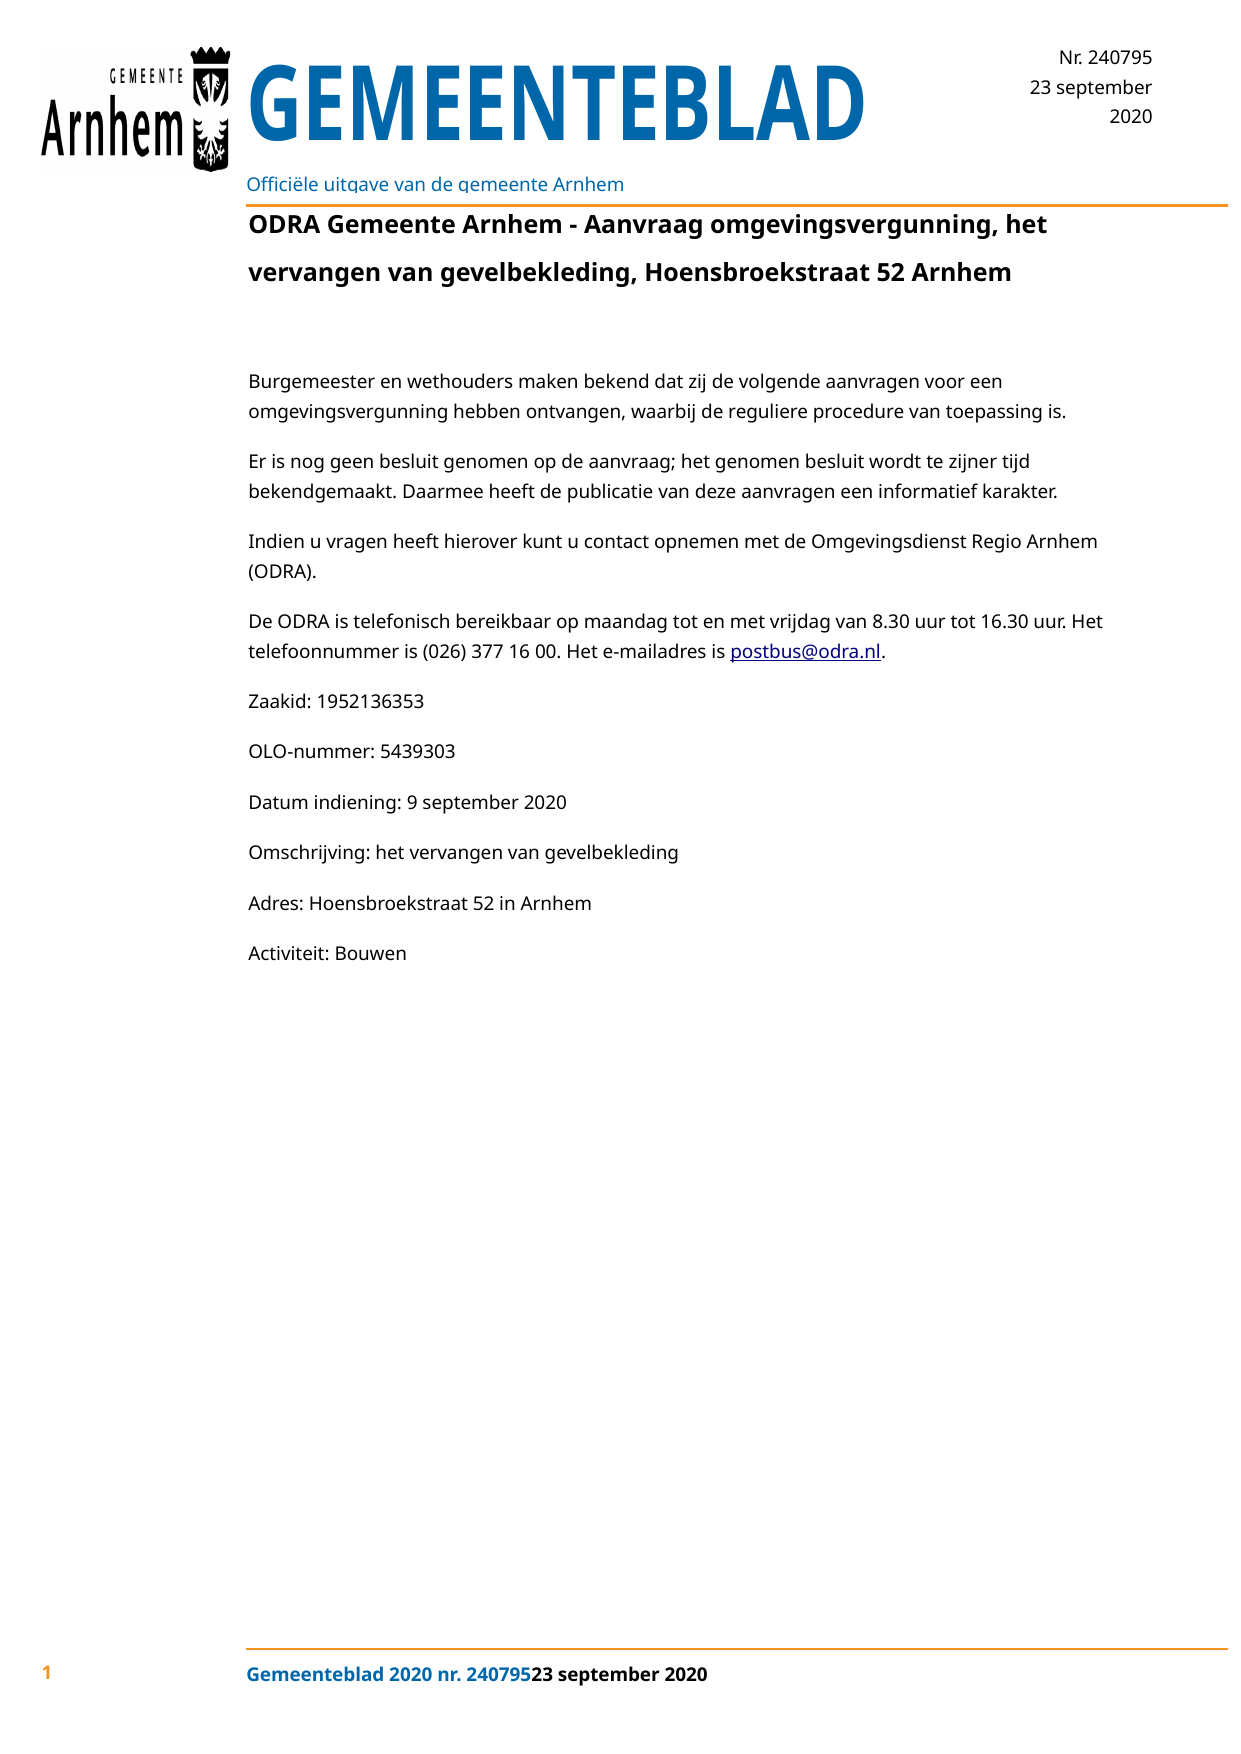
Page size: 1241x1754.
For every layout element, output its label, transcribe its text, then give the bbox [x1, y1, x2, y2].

text Zaakid: 1952136353 [248, 688, 1152, 714]
text OLO-nummer: 5439303 [248, 739, 1152, 764]
text Burgemeester en wethouders maken bekend dat zij de volgende aanvragen voor een omgevingsvergunning hebben ontvangen, waarbij de reguliere procedure van toepassing is. [248, 368, 1152, 424]
text Omschrijving: het vervangen van gevelbekleding [248, 839, 1152, 865]
text De ODRA is telefonisch bereikbaar op maandag tot en met vrijdag van 8.30 uur tot 16.30 uur. Het telefoonnummer is (026) 377 16 00. Het e-mailadres is postbus@odra.nl. [248, 608, 1152, 664]
picture [41, 47, 231, 172]
text Indien u vragen heeft hierover kunt u contact opnemen met de Omgevingsdienst Regio Arnhem (ODRA). [248, 528, 1152, 584]
text ODRA Gemeente Arnhem - Aanvraag omgevingsvergunning, het vervangen van gevelbekleding, Hoensbroekstraat 52 Arnhem [248, 207, 1152, 288]
text Adres: Hoensbroekstraat 52 in Arnhem [248, 890, 1152, 916]
text Er is nog geen besluit genomen op de aanvraag; het genomen besluit wordt te zijner tijd bekendgemaakt. Daarmee heeft de publicatie van deze aanvragen een informatief karakter. [248, 448, 1152, 504]
text Datum indiening: 9 september 2020 [248, 789, 1152, 815]
text Activiteit: Bouwen [248, 940, 1152, 966]
